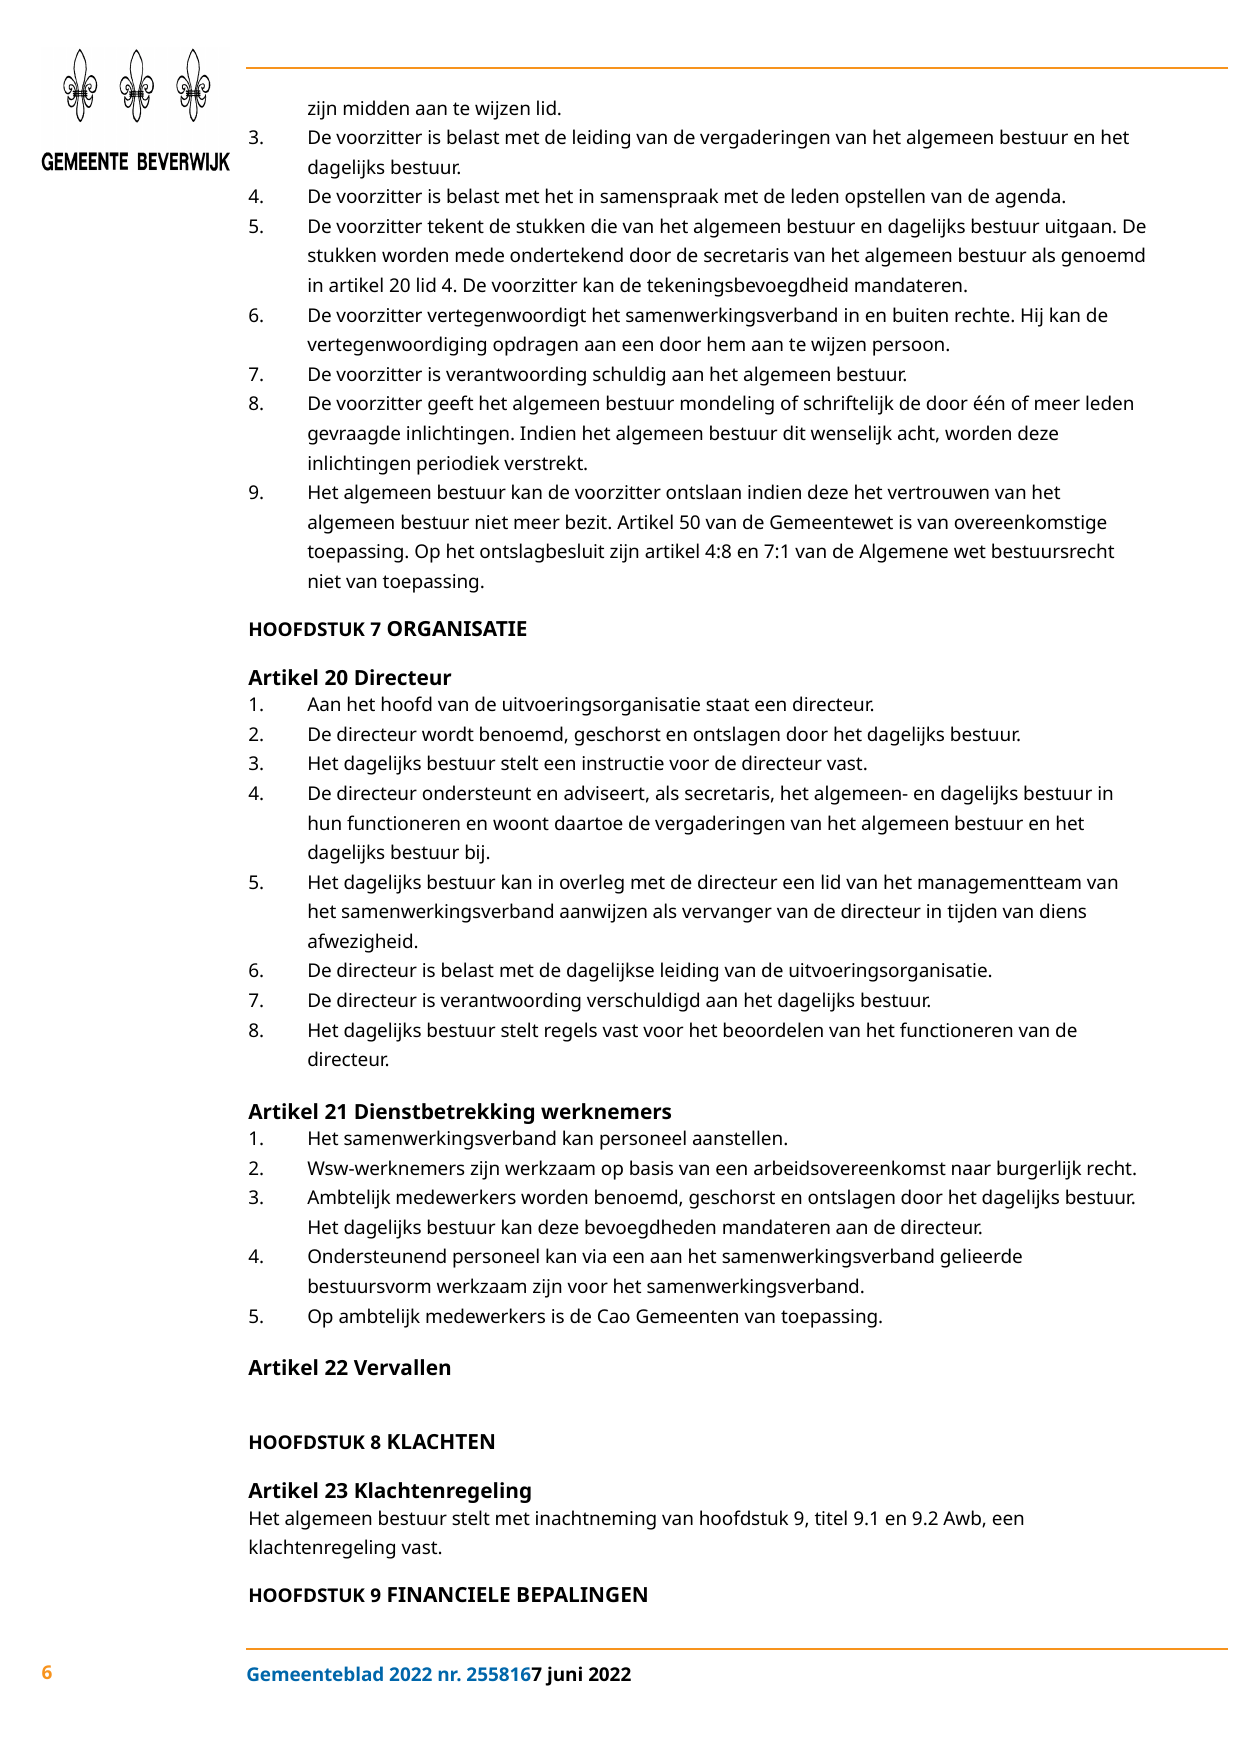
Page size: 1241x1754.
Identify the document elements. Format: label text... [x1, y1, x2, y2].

text Artikel 20 Directeur [248, 663, 1152, 691]
text HOOFDSTUK 7 ORGANISATIE [248, 614, 1152, 642]
list De voorzitter is belast met het in samenspraak met de leden opstellen van de agenda. [248, 183, 1152, 209]
list Wsw-werknemers zijn werkzaam op basis van een arbeidsovereenkomst naar burgerlijk recht. [248, 1155, 1152, 1181]
text Artikel 22 Vervallen [248, 1353, 1152, 1382]
text HOOFDSTUK 9 FINANCIELE BEPALINGEN [248, 1580, 1152, 1609]
list De voorzitter is belast met de leiding van de vergaderingen van het algemeen bestuur en het dagelijks bestuur. [248, 124, 1152, 180]
list De voorzitter vertegenwoordigt het samenwerkingsverband in en buiten rechte. Hij kan de vertegenwoordiging opdragen aan een door hem aan te wijzen persoon. [248, 302, 1152, 357]
list Het samenwerkingsverband kan personeel aanstellen. [248, 1125, 1152, 1151]
list Het dagelijks bestuur stelt regels vast voor het beoordelen van het functioneren van de directeur. [248, 1017, 1152, 1072]
list Het algemeen bestuur kan de voorzitter ontslaan indien deze het vertrouwen van het algemeen bestuur niet meer bezit. Artikel 50 van de Gemeentewet is van overeenkomstige toepassing. Op het ontslagbesluit zijn artikel 4:8 en 7:1 van de Algemene wet bestuursrecht niet van toepassing. [248, 479, 1152, 594]
list zijn midden aan te wijzen lid. [248, 95, 1152, 121]
list Het dagelijks bestuur stelt een instructie voor de directeur vast. [248, 751, 1152, 776]
text HOOFDSTUK 8 KLACHTEN [248, 1427, 1152, 1456]
picture [41, 47, 231, 172]
list De voorzitter tekent de stukken die van het algemeen bestuur en dagelijks bestuur uitgaan. De stukken worden mede ondertekend door de secretaris van het algemeen bestuur als genoemd in artikel 20 lid 4. De voorzitter kan de tekeningsbevoegdheid mandateren. [248, 213, 1152, 298]
text Het algemeen bestuur stelt met inachtneming van hoofdstuk 9, titel 9.1 en 9.2 Awb, een klachtenregeling vast. [248, 1505, 1152, 1560]
list Het dagelijks bestuur kan in overleg met de directeur een lid van het managementteam van het samenwerkingsverband aanwijzen als vervanger van de directeur in tijden van diens afwezigheid. [248, 869, 1152, 954]
list Op ambtelijk medewerkers is de Cao Gemeenten van toepassing. [248, 1303, 1152, 1328]
list De directeur is belast met de dagelijkse leiding van de uitvoeringsorganisatie. [248, 958, 1152, 983]
list De voorzitter geeft het algemeen bestuur mondeling of schriftelijk de door één of meer leden gevraagde inlichtingen. Indien het algemeen bestuur dit wenselijk acht, worden deze inlichtingen periodiek verstrekt. [248, 391, 1152, 476]
text Artikel 21 Dienstbetrekking werknemers [248, 1097, 1152, 1125]
list De directeur wordt benoemd, geschorst en ontslagen door het dagelijks bestuur. [248, 721, 1152, 747]
list Ambtelijk medewerkers worden benoemd, geschorst en ontslagen door het dagelijks bestuur. Het dagelijks bestuur kan deze bevoegdheden mandateren aan de directeur. [248, 1184, 1152, 1240]
list De voorzitter is verantwoording schuldig aan het algemeen bestuur. [248, 361, 1152, 387]
text Artikel 23 Klachtenregeling [248, 1477, 1152, 1505]
list De directeur is verantwoording verschuldigd aan het dagelijks bestuur. [248, 987, 1152, 1013]
list Aan het hoofd van de uitvoeringsorganisatie staat een directeur. [248, 691, 1152, 717]
list Ondersteunend personeel kan via een aan het samenwerkingsverband gelieerde bestuursvorm werkzaam zijn voor het samenwerkingsverband. [248, 1244, 1152, 1299]
list De directeur ondersteunt en adviseert, als secretaris, het algemeen- en dagelijks bestuur in hun functioneren en woont daartoe de vergaderingen van het algemeen bestuur en het dagelijks bestuur bij. [248, 780, 1152, 865]
